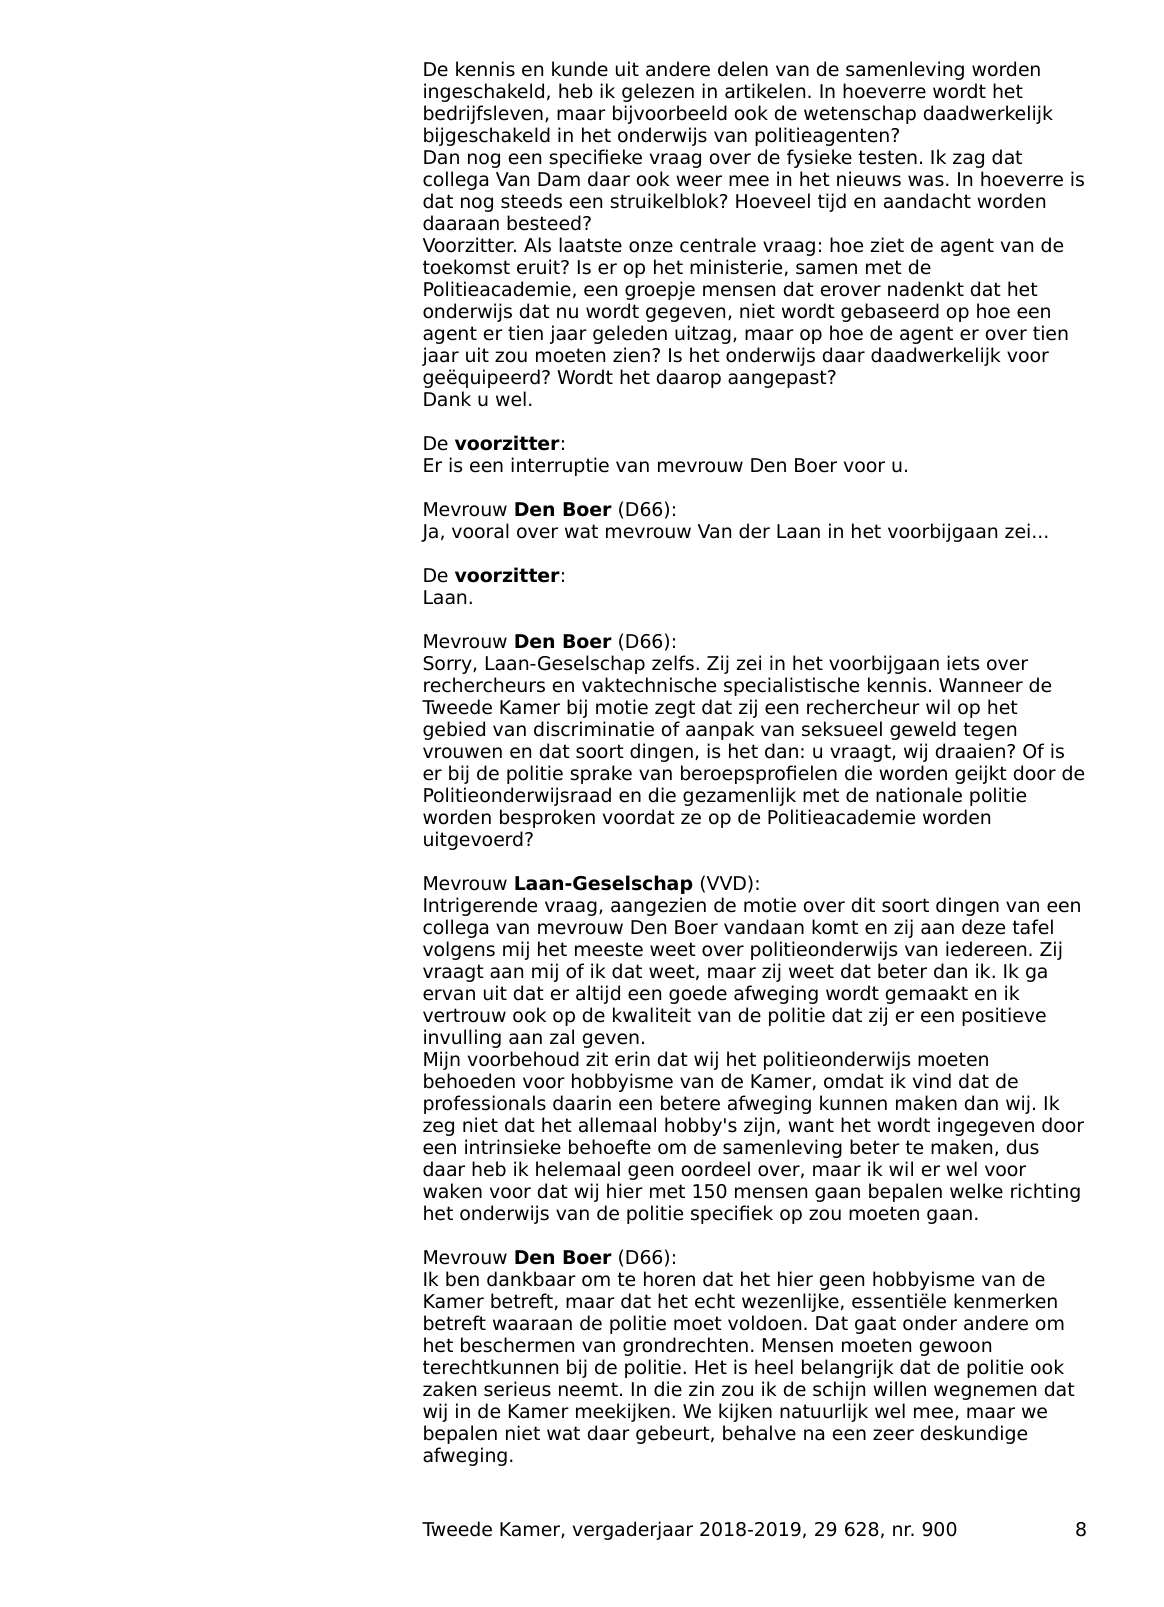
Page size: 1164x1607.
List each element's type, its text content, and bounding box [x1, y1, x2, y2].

text Intrigerende vraag, aangezien de motie over dit soort dingen van een collega van mevrouw Den Boer vandaan komt en zij aan deze tafel volgens mij het meeste weet over politieonderwijs van iedereen. Zij vraagt aan mij of ik dat weet, maar zij weet dat beter dan ik. Ik ga ervan uit dat er altijd een goede afweging wordt gemaakt en ik vertrouw ook op de kwaliteit van de politie dat zij er een positieve invulling aan zal geven. [422, 895, 1087, 1049]
text Mevrouw Den Boer (D66): [422, 1247, 1087, 1269]
text Voorzitter. Als laatste onze centrale vraag: hoe ziet de agent van de toekomst eruit? Is er op het ministerie, samen met de Politieacademie, een groepje mensen dat erover nadenkt dat het onderwijs dat nu wordt gegeven, niet wordt gebaseerd op hoe een agent er tien jaar geleden uitzag, maar op hoe de agent er over tien jaar uit zou moeten zien? Is het onderwijs daar daadwerkelijk voor geëquipeerd? Wordt het daarop aangepast? [422, 235, 1087, 389]
text Ik ben dankbaar om te horen dat het hier geen hobbyisme van de Kamer betreft, maar dat het echt wezenlijke, essentiële kenmerken betreft waaraan de politie moet voldoen. Dat gaat onder andere om het beschermen van grondrechten. Mensen moeten gewoon terechtkunnen bij de politie. Het is heel belangrijk dat de politie ook zaken serieus neemt. In die zin zou ik de schijn willen wegnemen dat wij in de Kamer meekijken. We kijken natuurlijk wel mee, maar we bepalen niet wat daar gebeurt, behalve na een zeer deskundige afweging. [422, 1269, 1087, 1467]
text Mevrouw Den Boer (D66): [422, 499, 1087, 521]
text De kennis en kunde uit andere delen van de samenleving worden ingeschakeld, heb ik gelezen in artikelen. In hoeverre wordt het bedrijfsleven, maar bijvoorbeeld ook de wetenschap daadwerkelijk bijgeschakeld in het onderwijs van politieagenten? [422, 59, 1087, 147]
text Mevrouw Laan-Geselschap (VVD): [422, 873, 1087, 895]
text Sorry, Laan-Geselschap zelfs. Zij zei in het voorbijgaan iets over rechercheurs en vaktechnische specialistische kennis. Wanneer de Tweede Kamer bij motie zegt dat zij een rechercheur wil op het gebied van discriminatie of aanpak van seksueel geweld tegen vrouwen en dat soort dingen, is het dan: u vraagt, wij draaien? Of is er bij de politie sprake van beroepsprofielen die worden geijkt door de Politieonderwijsraad en die gezamenlijk met de nationale politie worden besproken voordat ze op de Politieacademie worden uitgevoerd? [422, 653, 1087, 851]
text Er is een interruptie van mevrouw Den Boer voor u. [422, 455, 1087, 477]
text Ja, vooral over wat mevrouw Van der Laan in het voorbijgaan zei... [422, 521, 1087, 543]
text Laan. [422, 587, 1087, 609]
text Dan nog een specifieke vraag over de fysieke testen. Ik zag dat collega Van Dam daar ook weer mee in het nieuws was. In hoeverre is dat nog steeds een struikelblok? Hoeveel tijd en aandacht worden daaraan besteed? [422, 147, 1087, 235]
text Mijn voorbehoud zit erin dat wij het politieonderwijs moeten behoeden voor hobbyisme van de Kamer, omdat ik vind dat de professionals daarin een betere afweging kunnen maken dan wij. Ik zeg niet dat het allemaal hobby's zijn, want het wordt ingegeven door een intrinsieke behoefte om de samenleving beter te maken, dus daar heb ik helemaal geen oordeel over, maar ik wil er wel voor waken voor dat wij hier met 150 mensen gaan bepalen welke richting het onderwijs van de politie specifiek op zou moeten gaan. [422, 1049, 1087, 1225]
text Mevrouw Den Boer (D66): [422, 631, 1087, 653]
text De voorzitter: [422, 433, 1087, 455]
text Dank u wel. [422, 389, 1087, 411]
text De voorzitter: [422, 565, 1087, 587]
